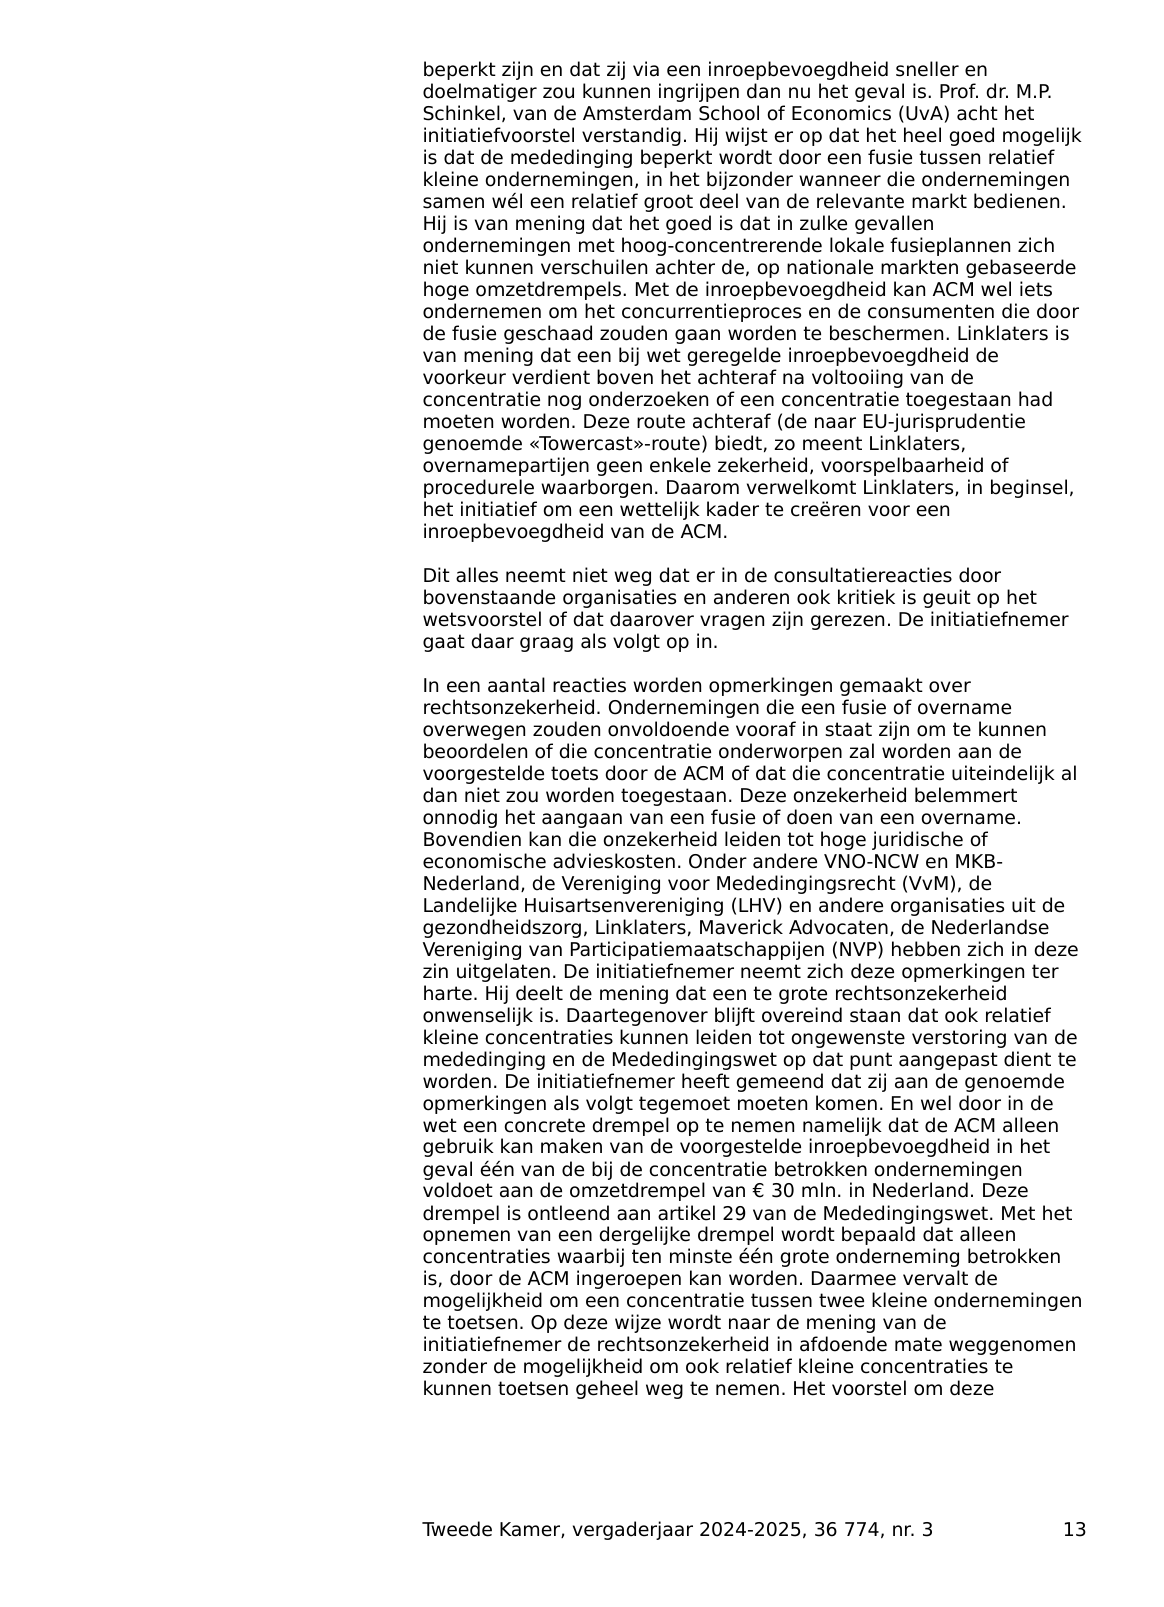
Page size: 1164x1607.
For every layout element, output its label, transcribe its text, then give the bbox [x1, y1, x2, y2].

text beperkt zijn en dat zij via een inroepbevoegdheid sneller en doelmatiger zou kunnen ingrijpen dan nu het geval is. Prof. dr. M.P. Schinkel, van de Amsterdam School of Economics (UvA) acht het initiatiefvoorstel verstandig. Hij wijst er op dat het heel goed mogelijk is dat de mededinging beperkt wordt door een fusie tussen relatief kleine ondernemingen, in het bijzonder wanneer die ondernemingen samen wél een relatief groot deel van de relevante markt bedienen. Hij is van mening dat het goed is dat in zulke gevallen ondernemingen met hoog-concentrerende lokale fusieplannen zich niet kunnen verschuilen achter de, op nationale markten gebaseerde hoge omzetdrempels. Met de inroepbevoegdheid kan ACM wel iets ondernemen om het concurrentieproces en de consumenten die door de fusie geschaad zouden gaan worden te beschermen. Linklaters is van mening dat een bij wet geregelde inroepbevoegdheid de voorkeur verdient boven het achteraf na voltooiing van de concentratie nog onderzoeken of een concentratie toegestaan had moeten worden. Deze route achteraf (de naar EU-jurisprudentie genoemde «Towercast»-route) biedt, zo meent Linklaters, overnamepartijen geen enkele zekerheid, voorspelbaarheid of procedurele waarborgen. Daarom verwelkomt Linklaters, in beginsel, het initiatief om een wettelijk kader te creëren voor een inroepbevoegdheid van de ACM. [422, 59, 1087, 543]
text Dit alles neemt niet weg dat er in de consultatiereacties door bovenstaande organisaties en anderen ook kritiek is geuit op het wetsvoorstel of dat daarover vragen zijn gerezen. De initiatiefnemer gaat daar graag als volgt op in. [422, 565, 1087, 653]
text In een aantal reacties worden opmerkingen gemaakt over rechtsonzekerheid. Ondernemingen die een fusie of overname overwegen zouden onvoldoende vooraf in staat zijn om te kunnen beoordelen of die concentratie onderworpen zal worden aan de voorgestelde toets door de ACM of dat die concentratie uiteindelijk al dan niet zou worden toegestaan. Deze onzekerheid belemmert onnodig het aangaan van een fusie of doen van een overname. Bovendien kan die onzekerheid leiden tot hoge juridische of economische advieskosten. Onder andere VNO-NCW en MKB-Nederland, de Vereniging voor Mededingingsrecht (VvM), de Landelijke Huisartsenvereniging (LHV) en andere organisaties uit de gezondheidszorg, Linklaters, Maverick Advocaten, de Nederlandse Vereniging van Participatiemaatschappijen (NVP) hebben zich in deze zin uitgelaten. De initiatiefnemer neemt zich deze opmerkingen ter harte. Hij deelt de mening dat een te grote rechtsonzekerheid onwenselijk is. Daartegenover blijft overeind staan dat ook relatief kleine concentraties kunnen leiden tot ongewenste verstoring van de mededinging en de Mededingingswet op dat punt aangepast dient te worden. De initiatiefnemer heeft gemeend dat zij aan de genoemde opmerkingen als volgt tegemoet moeten komen. En wel door in de wet een concrete drempel op te nemen namelijk dat de ACM alleen gebruik kan maken van de voorgestelde inroepbevoegdheid in het geval één van de bij de concentratie betrokken ondernemingen voldoet aan de omzetdrempel van € 30 mln. in Nederland. Deze drempel is ontleend aan artikel 29 van de Mededingingswet. Met het opnemen van een dergelijke drempel wordt bepaald dat alleen concentraties waarbij ten minste één grote onderneming betrokken is, door de ACM ingeroepen kan worden. Daarmee vervalt de mogelijkheid om een concentratie tussen twee kleine ondernemingen te toetsen. Op deze wijze wordt naar de mening van de initiatiefnemer de rechtsonzekerheid in afdoende mate weggenomen zonder de mogelijkheid om ook relatief kleine concentraties te kunnen toetsen geheel weg te nemen. Het voorstel om deze [422, 675, 1087, 1400]
